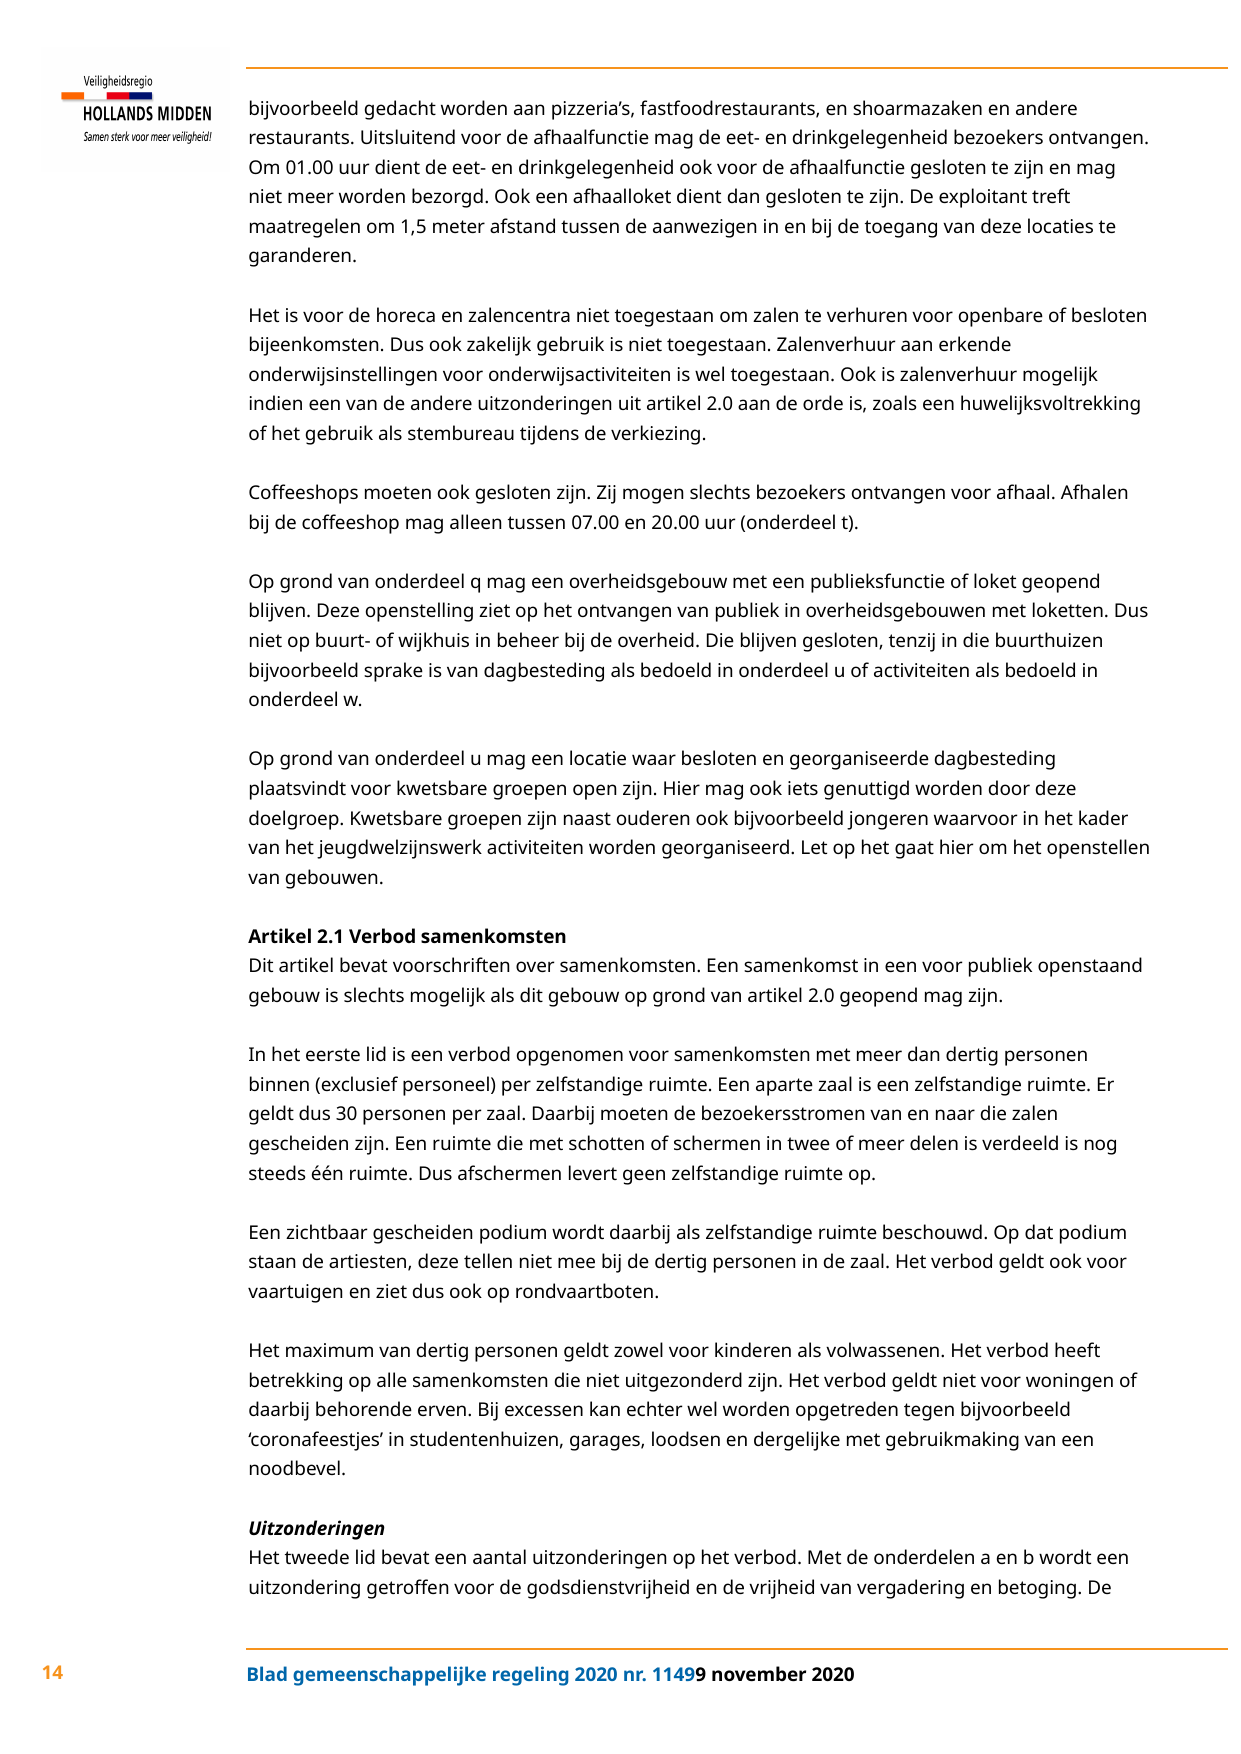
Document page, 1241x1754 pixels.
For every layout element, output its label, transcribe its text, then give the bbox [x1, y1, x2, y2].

text Een zichtbaar gescheiden podium wordt daarbij als zelfstandige ruimte beschouwd. Op dat podium staan de artiesten, deze tellen niet mee bij de dertig personen in de zaal. Het verbod geldt ook voor vaartuigen en ziet dus ook op rondvaartboten. [248, 1219, 1152, 1304]
text Het tweede lid bevat een aantal uitzonderingen op het verbod. Met de onderdelen a en b wordt een uitzondering getroffen voor de godsdienstvrijheid en de vrijheid van vergadering en betoging. De [248, 1544, 1152, 1600]
text bijvoorbeeld gedacht worden aan pizzeria’s, fastfoodrestaurants, en shoarmazaken en andere restaurants. Uitsluitend voor de afhaalfunctie mag de eet- en drinkgelegenheid bezoekers ontvangen. Om 01.00 uur dient de eet- en drinkgelegenheid ook voor de afhaalfunctie gesloten te zijn en mag niet meer worden bezorgd. Ook een afhaalloket dient dan gesloten te zijn. De exploitant treft maatregelen om 1,5 meter afstand tussen de aanwezigen in en bij de toegang van deze locaties te garanderen. [248, 95, 1152, 268]
text In het eerste lid is een verbod opgenomen voor samenkomsten met meer dan dertig personen binnen (exclusief personeel) per zelfstandige ruimte. Een aparte zaal is een zelfstandige ruimte. Er geldt dus 30 personen per zaal. Daarbij moeten de bezoekersstromen van en naar die zalen gescheiden zijn. Een ruimte die met schotten of schermen in twee of meer delen is verdeeld is nog steeds één ruimte. Dus afschermen levert geen zelfstandige ruimte op. [248, 1041, 1152, 1186]
text Uitzonderingen [248, 1515, 1152, 1541]
text Artikel 2.1 Verbod samenkomsten [248, 923, 1152, 949]
text Coffeeshops moeten ook gesloten zijn. Zij mogen slechts bezoekers ontvangen voor afhaal. Afhalen bij de coffeeshop mag alleen tussen 07.00 en 20.00 uur (onderdeel t). [248, 479, 1152, 535]
text Op grond van onderdeel u mag een locatie waar besloten en georganiseerde dagbesteding plaatsvindt voor kwetsbare groepen open zijn. Hier mag ook iets genuttigd worden door deze doelgroep. Kwetsbare groepen zijn naast ouderen ook bijvoorbeeld jongeren waarvoor in het kader van het jeugdwelzijnswerk activiteiten worden georganiseerd. Let op het gaat hier om het openstellen van gebouwen. [248, 746, 1152, 890]
text Dit artikel bevat voorschriften over samenkomsten. Een samenkomst in een voor publiek openstaand gebouw is slechts mogelijk als dit gebouw op grond van artikel 2.0 geopend mag zijn. [248, 953, 1152, 1008]
text Op grond van onderdeel q mag een overheidsgebouw met een publieksfunctie of loket geopend blijven. Deze openstelling ziet op het ontvangen van publiek in overheidsgebouwen met loketten. Dus niet op buurt- of wijkhuis in beheer bij de overheid. Die blijven gesloten, tenzij in die buurthuizen bijvoorbeeld sprake is van dagbesteding als bedoeld in onderdeel u of activiteiten als bedoeld in onderdeel w. [248, 568, 1152, 712]
picture [41, 47, 231, 172]
text Het is voor de horeca en zalencentra niet toegestaan om zalen te verhuren voor openbare of besloten bijeenkomsten. Dus ook zakelijk gebruik is niet toegestaan. Zalenverhuur aan erkende onderwijsinstellingen voor onderwijsactiviteiten is wel toegestaan. Ook is zalenverhuur mogelijk indien een van de andere uitzonderingen uit artikel 2.0 aan de orde is, zoals een huwelijksvoltrekking of het gebruik als stembureau tijdens de verkiezing. [248, 302, 1152, 446]
text Het maximum van dertig personen geldt zowel voor kinderen als volwassenen. Het verbod heeft betrekking op alle samenkomsten die niet uitgezonderd zijn. Het verbod geldt niet voor woningen of daarbij behorende erven. Bij excessen kan echter wel worden opgetreden tegen bijvoorbeeld ‘coronafeestjes’ in studentenhuizen, garages, loodsen en dergelijke met gebruikmaking van een noodbevel. [248, 1337, 1152, 1481]
